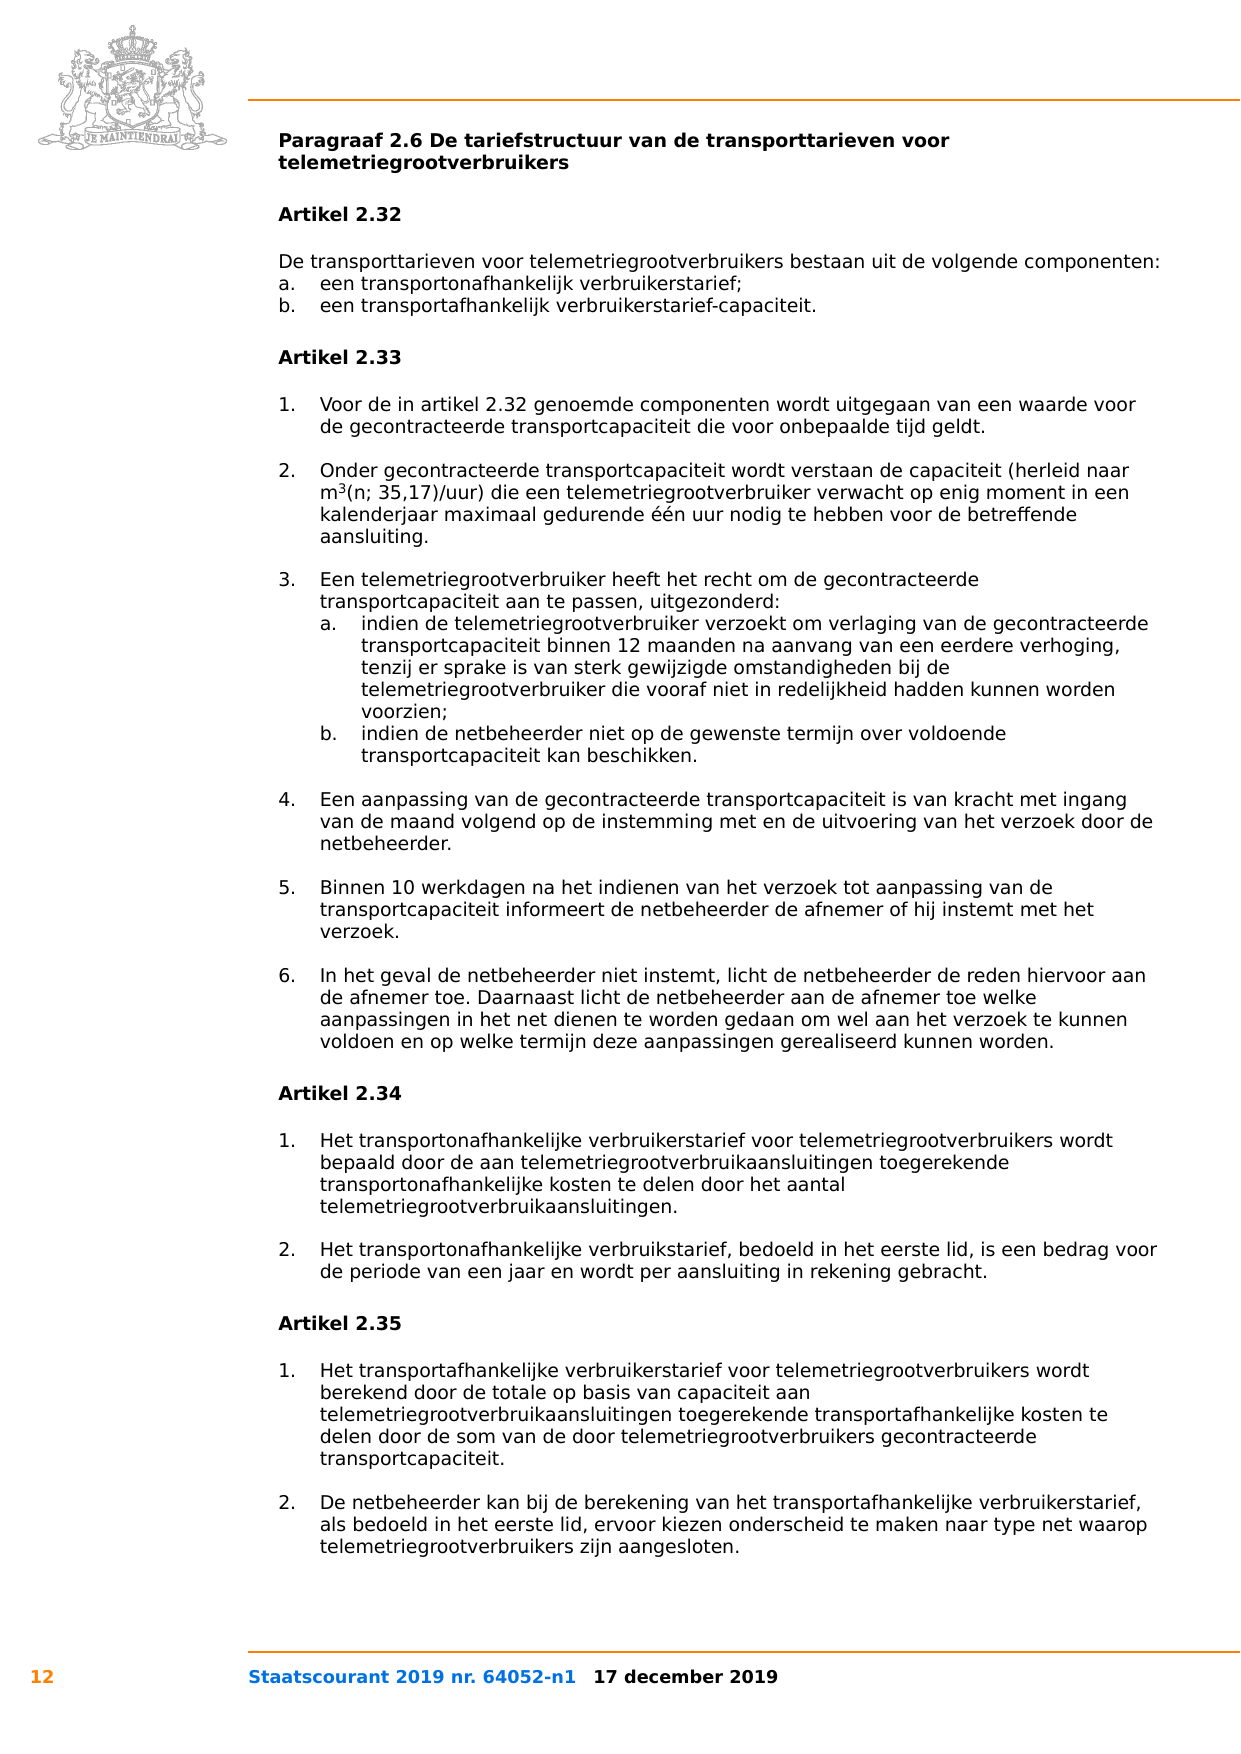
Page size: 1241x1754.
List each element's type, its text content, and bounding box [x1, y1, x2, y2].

text 4. Een aanpassing van de gecontracteerde transportcapaciteit is van kracht met ingang van de maand volgend op de instemming met en de uitvoering van het verzoek door de netbeheerder. [278, 789, 1163, 855]
text 1. Het transportonafhankelijke verbruikerstarief voor telemetriegrootverbruikers wordt bepaald door de aan telemetriegrootverbruikaansluitingen toegerekende transportonafhankelijke kosten te delen door het aantal telemetriegrootverbruikaansluitingen. [278, 1129, 1163, 1217]
text 3. Een telemetriegrootverbruiker heeft het recht om de gecontracteerde transportcapaciteit aan te passen, uitgezonderd: [278, 569, 1163, 613]
picture [38, 25, 227, 150]
text 1. Voor de in artikel 2.32 genoemde componenten wordt uitgegaan van een waarde voor de gecontracteerde transportcapaciteit die voor onbepaalde tijd geldt. [278, 394, 1163, 438]
subtitle Artikel 2.33 [278, 347, 1163, 369]
text 2. De netbeheerder kan bij de berekening van het transportafhankelijke verbruikerstarief, als bedoeld in het eerste lid, ervoor kiezen onderscheid te maken naar type net waarop telemetriegrootverbruikers zijn aangesloten. [278, 1492, 1163, 1558]
text b. indien de netbeheerder niet op de gewenste termijn over voldoende transportcapaciteit kan beschikken. [319, 723, 1163, 767]
subtitle Artikel 2.34 [278, 1083, 1163, 1104]
subtitle Artikel 2.32 [278, 204, 1163, 226]
text 6. In het geval de netbeheerder niet instemt, licht de netbeheerder de reden hiervoor aan de afnemer toe. Daarnaast licht de netbeheerder aan de afnemer toe welke aanpassingen in het net dienen te worden gedaan om wel aan het verzoek te kunnen voldoen en op welke termijn deze aanpassingen gerealiseerd kunnen worden. [278, 965, 1163, 1053]
text 1. Het transportafhankelijke verbruikerstarief voor telemetriegrootverbruikers wordt berekend door de totale op basis van capaciteit aan telemetriegrootverbruikaansluitingen toegerekende transportafhankelijke kosten te delen door de som van de door telemetriegrootverbruikers gecontracteerde transportcapaciteit. [278, 1360, 1163, 1470]
text a. indien de telemetriegrootverbruiker verzoekt om verlaging van de gecontracteerde transportcapaciteit binnen 12 maanden na aanvang van een eerdere verhoging, tenzij er sprake is van sterk gewijzigde omstandigheden bij de telemetriegrootverbruiker die vooraf niet in redelijkheid hadden kunnen worden voorzien; [319, 613, 1163, 723]
text 2. Onder gecontracteerde transportcapaciteit wordt verstaan de capaciteit (herleid naar m3(n; 35,17)/uur) die een telemetriegrootverbruiker verwacht op enig moment in een kalenderjaar maximaal gedurende één uur nodig te hebben voor de betreffende aansluiting. [278, 459, 1163, 547]
text a. een transportonafhankelijk verbruikerstarief; [278, 273, 1163, 295]
subtitle Paragraaf 2.6 De tariefstructuur van de transporttarieven voor telemetriegrootverbruikers [278, 130, 1163, 174]
text b. een transportafhankelijk verbruikerstarief-capaciteit. [278, 295, 1163, 317]
text De transporttarieven voor telemetriegrootverbruikers bestaan uit de volgende componenten: [278, 251, 1163, 273]
text 5. Binnen 10 werkdagen na het indienen van het verzoek tot aanpassing van de transportcapaciteit informeert de netbeheerder de afnemer of hij instemt met het verzoek. [278, 877, 1163, 943]
subtitle Artikel 2.35 [278, 1313, 1163, 1335]
text 2. Het transportonafhankelijke verbruikstarief, bedoeld in het eerste lid, is een bedrag voor de periode van een jaar en wordt per aansluiting in rekening gebracht. [278, 1239, 1163, 1283]
